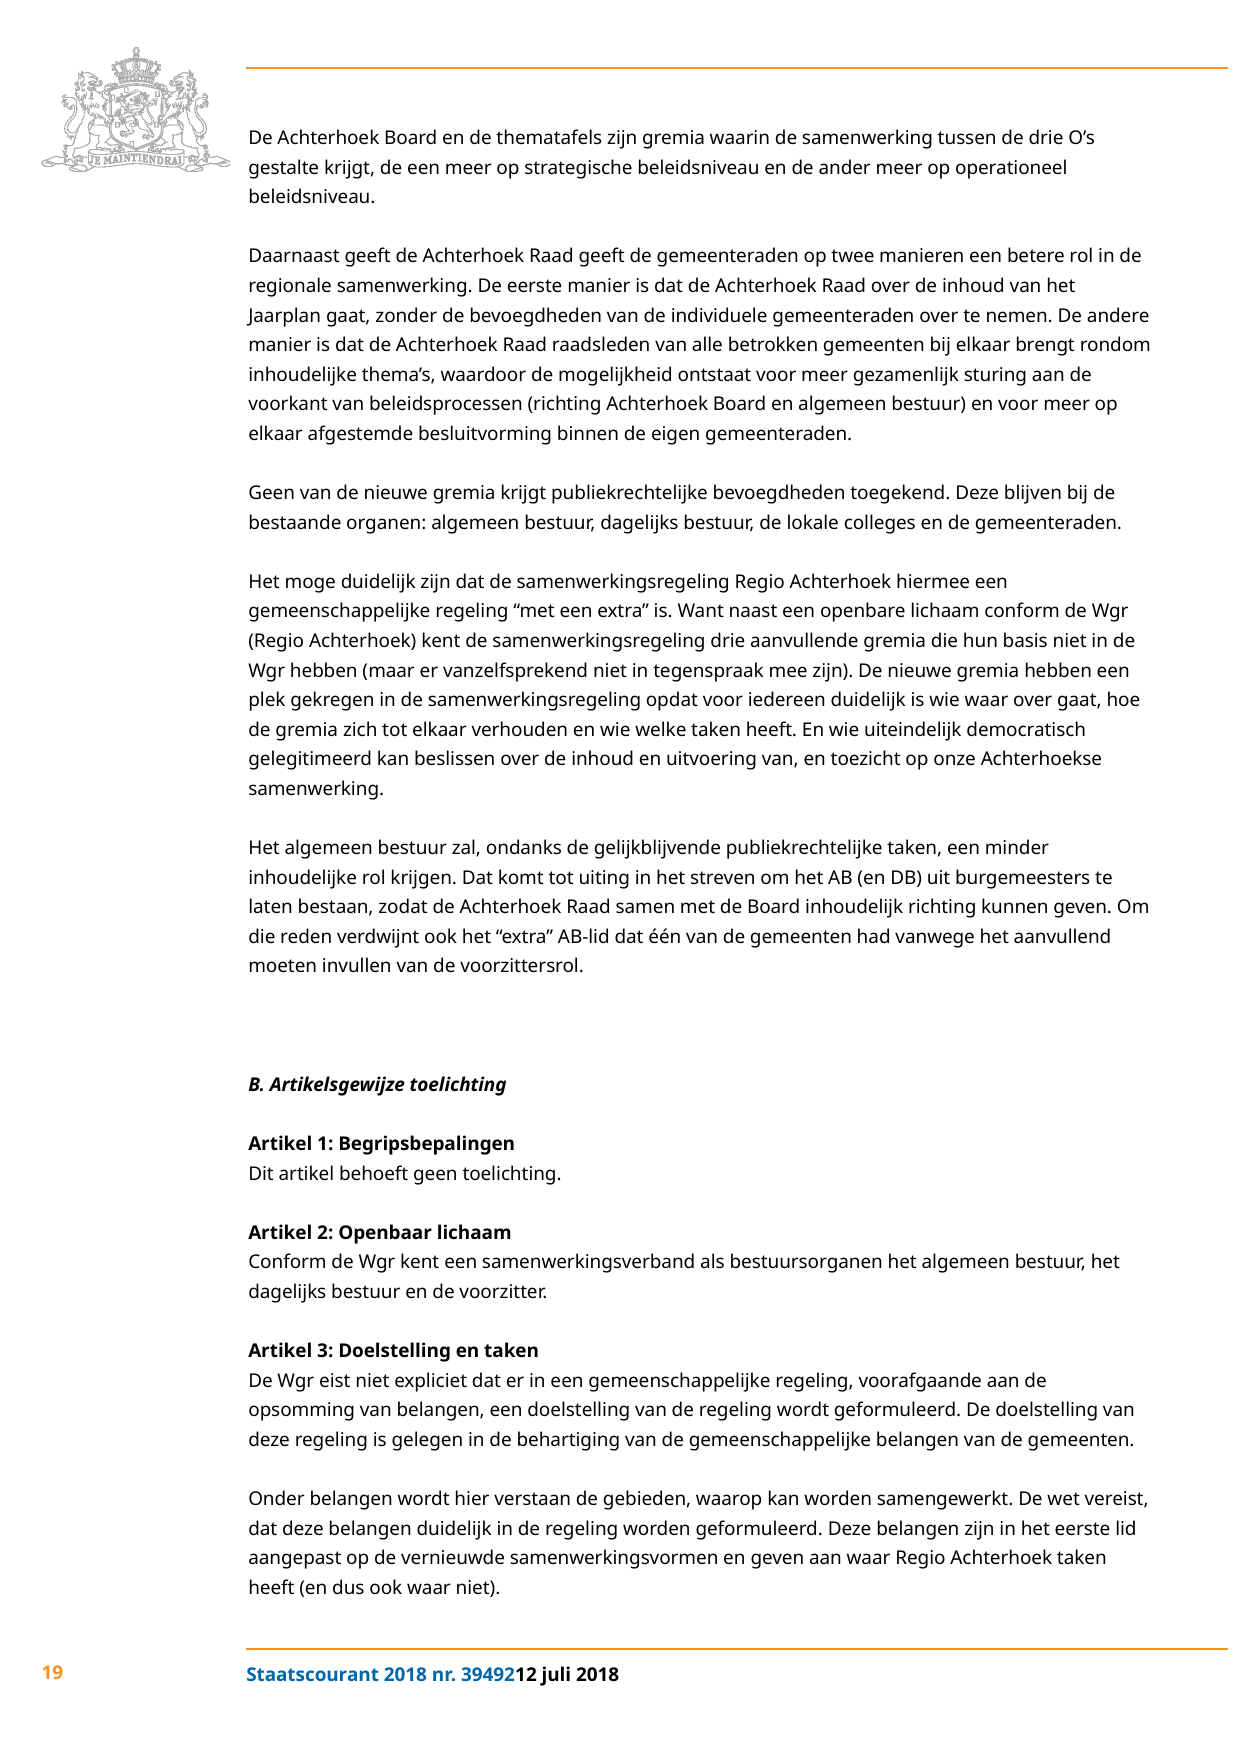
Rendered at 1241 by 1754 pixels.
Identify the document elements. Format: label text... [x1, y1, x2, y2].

text Dit artikel behoeft geen toelichting. [248, 1160, 1152, 1186]
text Geen van de nieuwe gremia krijgt publiekrechtelijke bevoegdheden toegekend. Deze blijven bij de bestaande organen: algemeen bestuur, dagelijks bestuur, de lokale colleges en de gemeenteraden. [248, 479, 1152, 535]
text Onder belangen wordt hier verstaan de gebieden, waarop kan worden samengewerkt. De wet vereist, dat deze belangen duidelijk in de regeling worden geformuleerd. Deze belangen zijn in het eerste lid aangepast op de vernieuwde samenwerkingsvormen en geven aan waar Regio Achterhoek taken heeft (en dus ook waar niet). [248, 1485, 1152, 1600]
picture [41, 47, 231, 172]
text Artikel 1: Begripsbepalingen [248, 1130, 1152, 1156]
text Daarnaast geeft de Achterhoek Raad geeft de gemeenteraden op twee manieren een betere rol in de regionale samenwerking. De eerste manier is dat de Achterhoek Raad over de inhoud van het Jaarplan gaat, zonder de bevoegdheden van de individuele gemeenteraden over te nemen. De andere manier is dat de Achterhoek Raad raadsleden van alle betrokken gemeenten bij elkaar brengt rondom inhoudelijke thema’s, waardoor de mogelijkheid ontstaat voor meer gezamenlijk sturing aan de voorkant van beleidsprocessen (richting Achterhoek Board en algemeen bestuur) en voor meer op elkaar afgestemde besluitvorming binnen de eigen gemeenteraden. [248, 243, 1152, 446]
text Conform de Wgr kent een samenwerkingsverband als bestuursorganen het algemeen bestuur, het dagelijks bestuur en de voorzitter. [248, 1248, 1152, 1304]
text Artikel 3: Doelstelling en taken [248, 1337, 1152, 1363]
text Het moge duidelijk zijn dat de samenwerkingsregeling Regio Achterhoek hiermee een gemeenschappelijke regeling “met een extra” is. Want naast een openbare lichaam conform de Wgr (Regio Achterhoek) kent de samenwerkingsregeling drie aanvullende gremia die hun basis niet in de Wgr hebben (maar er vanzelfsprekend niet in tegenspraak mee zijn). De nieuwe gremia hebben een plek gekregen in de samenwerkingsregeling opdat voor iedereen duidelijk is wie waar over gaat, hoe de gremia zich tot elkaar verhouden en wie welke taken heeft. En wie uiteindelijk democratisch gelegitimeerd kan beslissen over de inhoud en uitvoering van, en toezicht op onze Achterhoekse samenwerking. [248, 568, 1152, 801]
text De Wgr eist niet expliciet dat er in een gemeenschappelijke regeling, voorafgaande aan de opsomming van belangen, een doelstelling van de regeling wordt geformuleerd. De doelstelling van deze regeling is gelegen in de behartiging van de gemeenschappelijke belangen van de gemeenten. [248, 1367, 1152, 1452]
text Het algemeen bestuur zal, ondanks de gelijkblijvende publiekrechtelijke taken, een minder inhoudelijke rol krijgen. Dat komt tot uiting in het streven om het AB (en DB) uit burgemeesters te laten bestaan, zodat de Achterhoek Raad samen met de Board inhoudelijk richting kunnen geven. Om die reden verdwijnt ook het “extra” AB-lid dat één van de gemeenten had vanwege het aanvullend moeten invullen van de voorzittersrol. [248, 834, 1152, 978]
text De Achterhoek Board en de thematafels zijn gremia waarin de samenwerking tussen de drie O’s gestalte krijgt, de een meer op strategische beleidsniveau en de ander meer op operationeel beleidsniveau. [248, 124, 1152, 209]
text B. Artikelsgewijze toelichting [248, 1071, 1152, 1097]
text Artikel 2: Openbaar lichaam [248, 1219, 1152, 1245]
